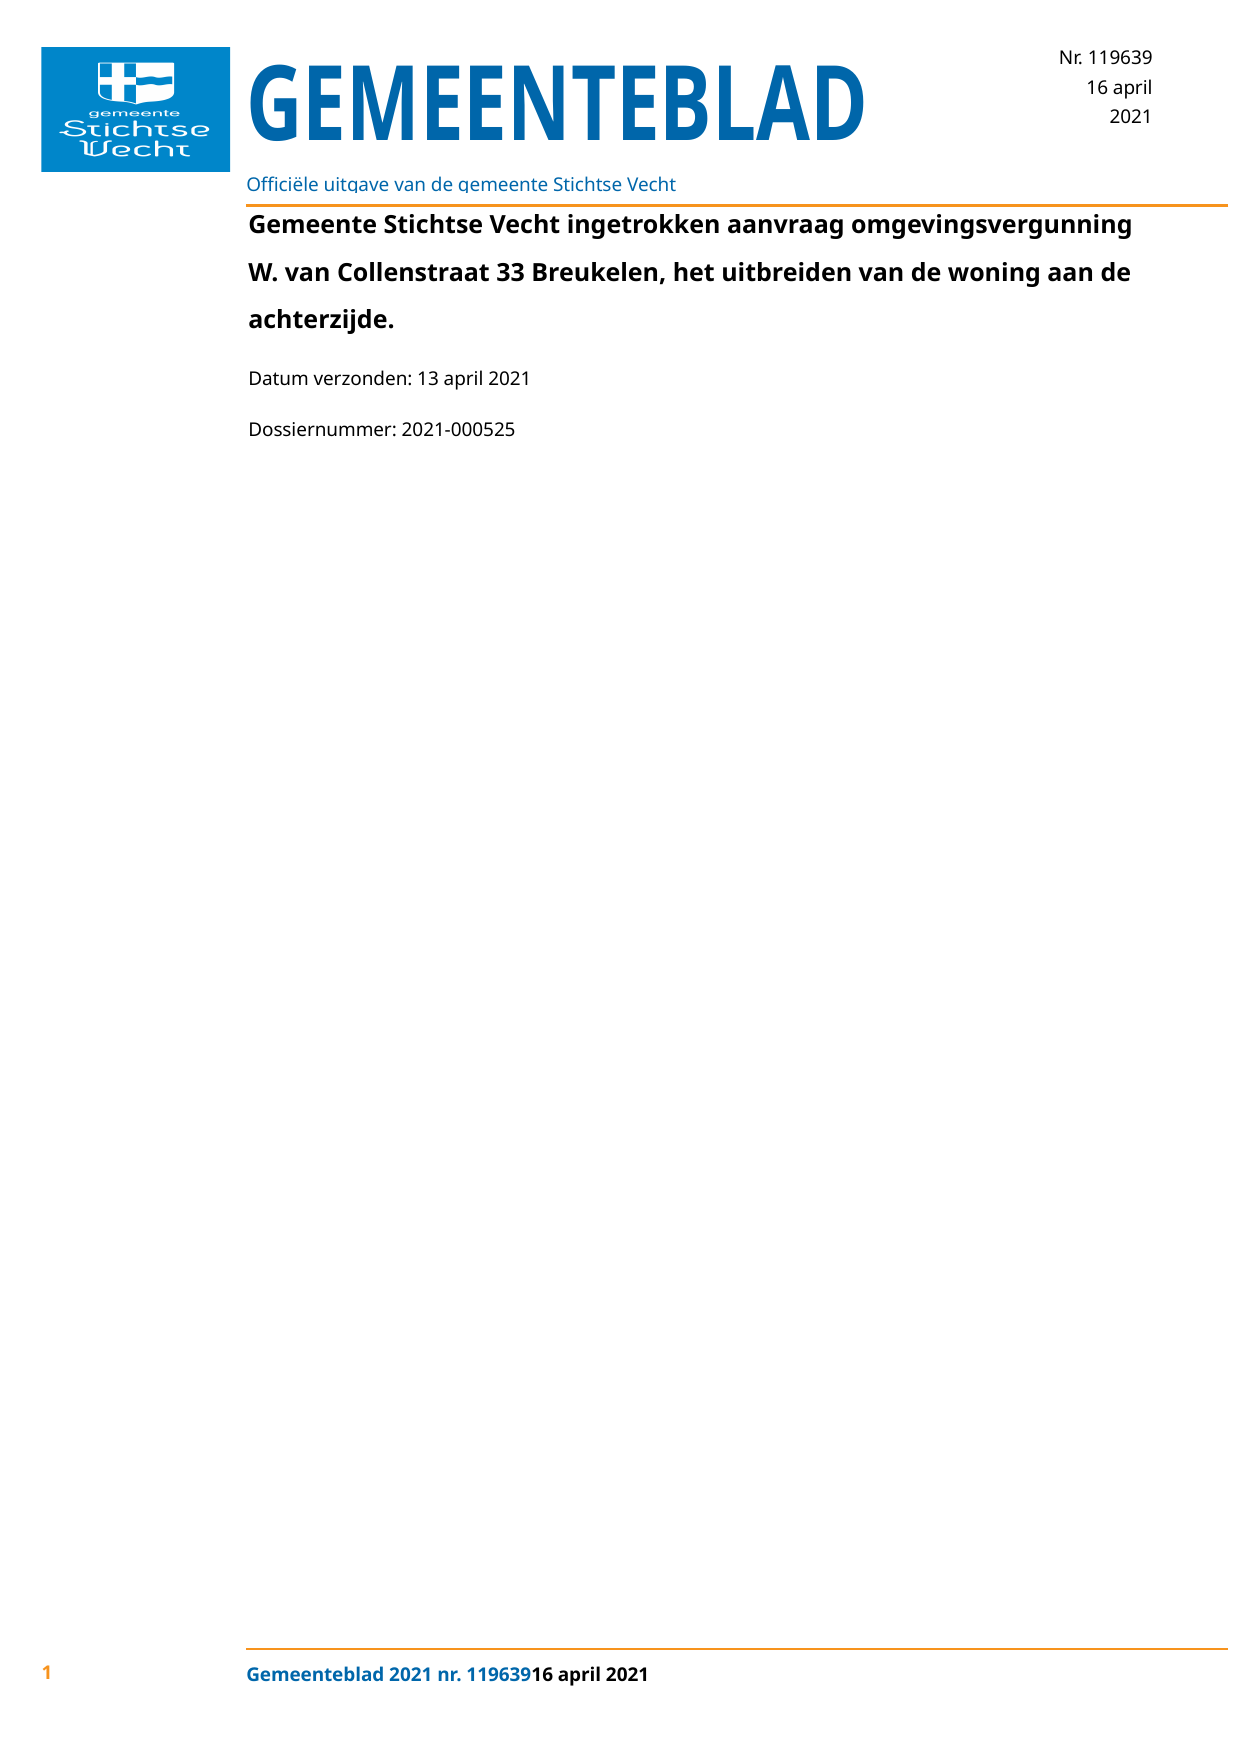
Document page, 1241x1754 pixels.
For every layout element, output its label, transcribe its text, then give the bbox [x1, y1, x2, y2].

text Dossiernummer: 2021-000525 [248, 416, 1152, 442]
picture [137, 63, 174, 103]
picture [99, 63, 135, 101]
text Datum verzonden: 13 april 2021 [248, 366, 1152, 391]
text Gemeente Stichtse Vecht ingetrokken aanvraag omgevingsvergunning W. van Collenstraat 33 Breukelen, het uitbreiden van de woning aan de achterzijde. [248, 207, 1152, 336]
